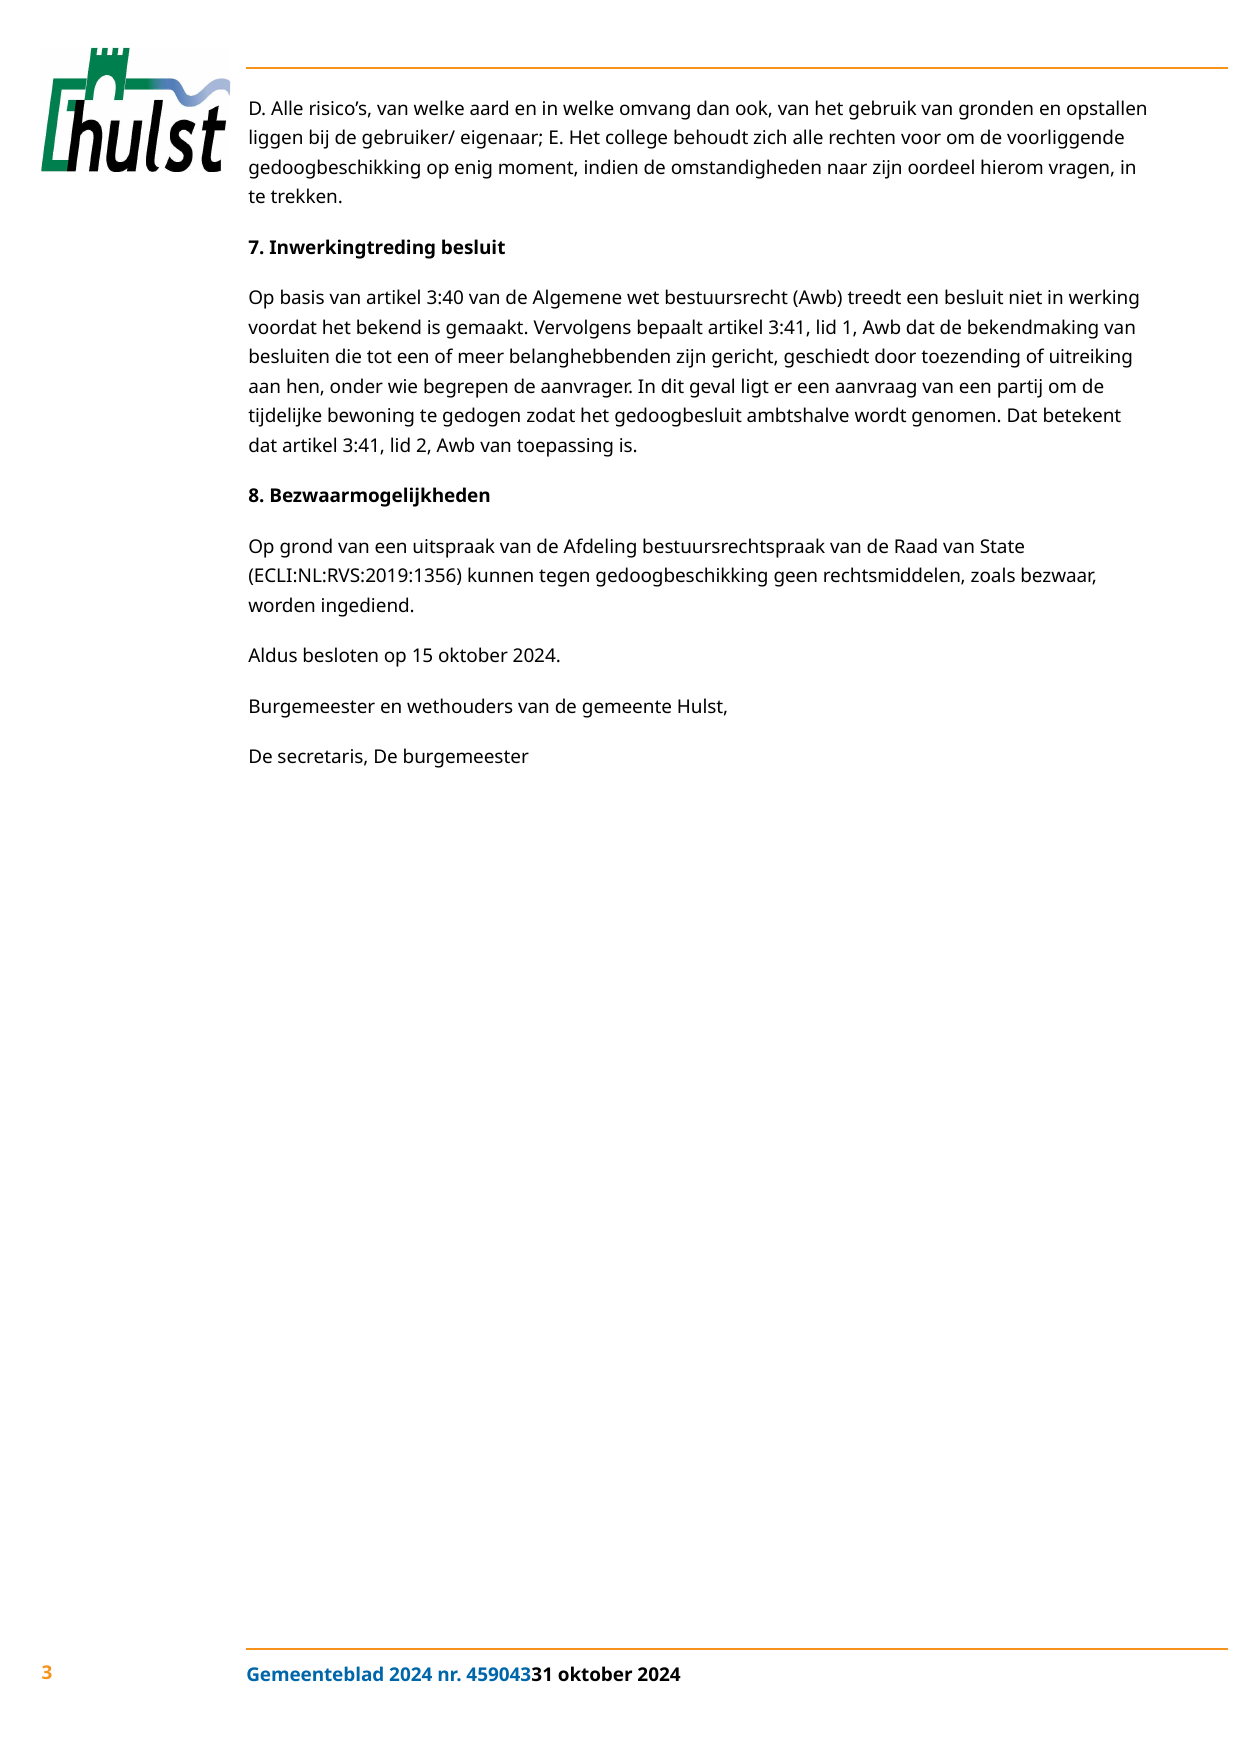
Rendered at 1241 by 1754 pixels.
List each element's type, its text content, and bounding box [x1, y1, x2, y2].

text Op grond van een uitspraak van de Afdeling bestuursrechtspraak van de Raad van State (ECLI:NL:RVS:2019:1356) kunnen tegen gedoogbeschikking geen rechtsmiddelen, zoals bezwaar, worden ingediend. [248, 533, 1152, 618]
text Aldus besloten op 15 oktober 2024. [248, 643, 1152, 668]
picture [41, 47, 231, 172]
text 7. Inwerkingtreding besluit [248, 234, 1152, 260]
text D. Alle risico’s, van welke aard en in welke omvang dan ook, van het gebruik van gronden en opstallen liggen bij de gebruiker/ eigenaar; E. Het college behoudt zich alle rechten voor om de voorliggende gedoogbeschikking op enig moment, indien de omstandigheden naar zijn oordeel hierom vragen, in te trekken. [248, 95, 1152, 209]
text Burgemeester en wethouders van de gemeente Hulst, [248, 693, 1152, 719]
text Op basis van artikel 3:40 van de Algemene wet bestuursrecht (Awb) treedt een besluit niet in werking voordat het bekend is gemaakt. Vervolgens bepaalt artikel 3:41, lid 1, Awb dat de bekendmaking van besluiten die tot een of meer belanghebbenden zijn gericht, geschiedt door toezending of uitreiking aan hen, onder wie begrepen de aanvrager. In dit geval ligt er een aanvraag van een partij om de tijdelijke bewoning te gedogen zodat het gedoogbesluit ambtshalve wordt genomen. Dat betekent dat artikel 3:41, lid 2, Awb van toepassing is. [248, 284, 1152, 458]
text De secretaris, De burgemeester [248, 743, 1152, 769]
text 8. Bezwaarmogelijkheden [248, 483, 1152, 508]
